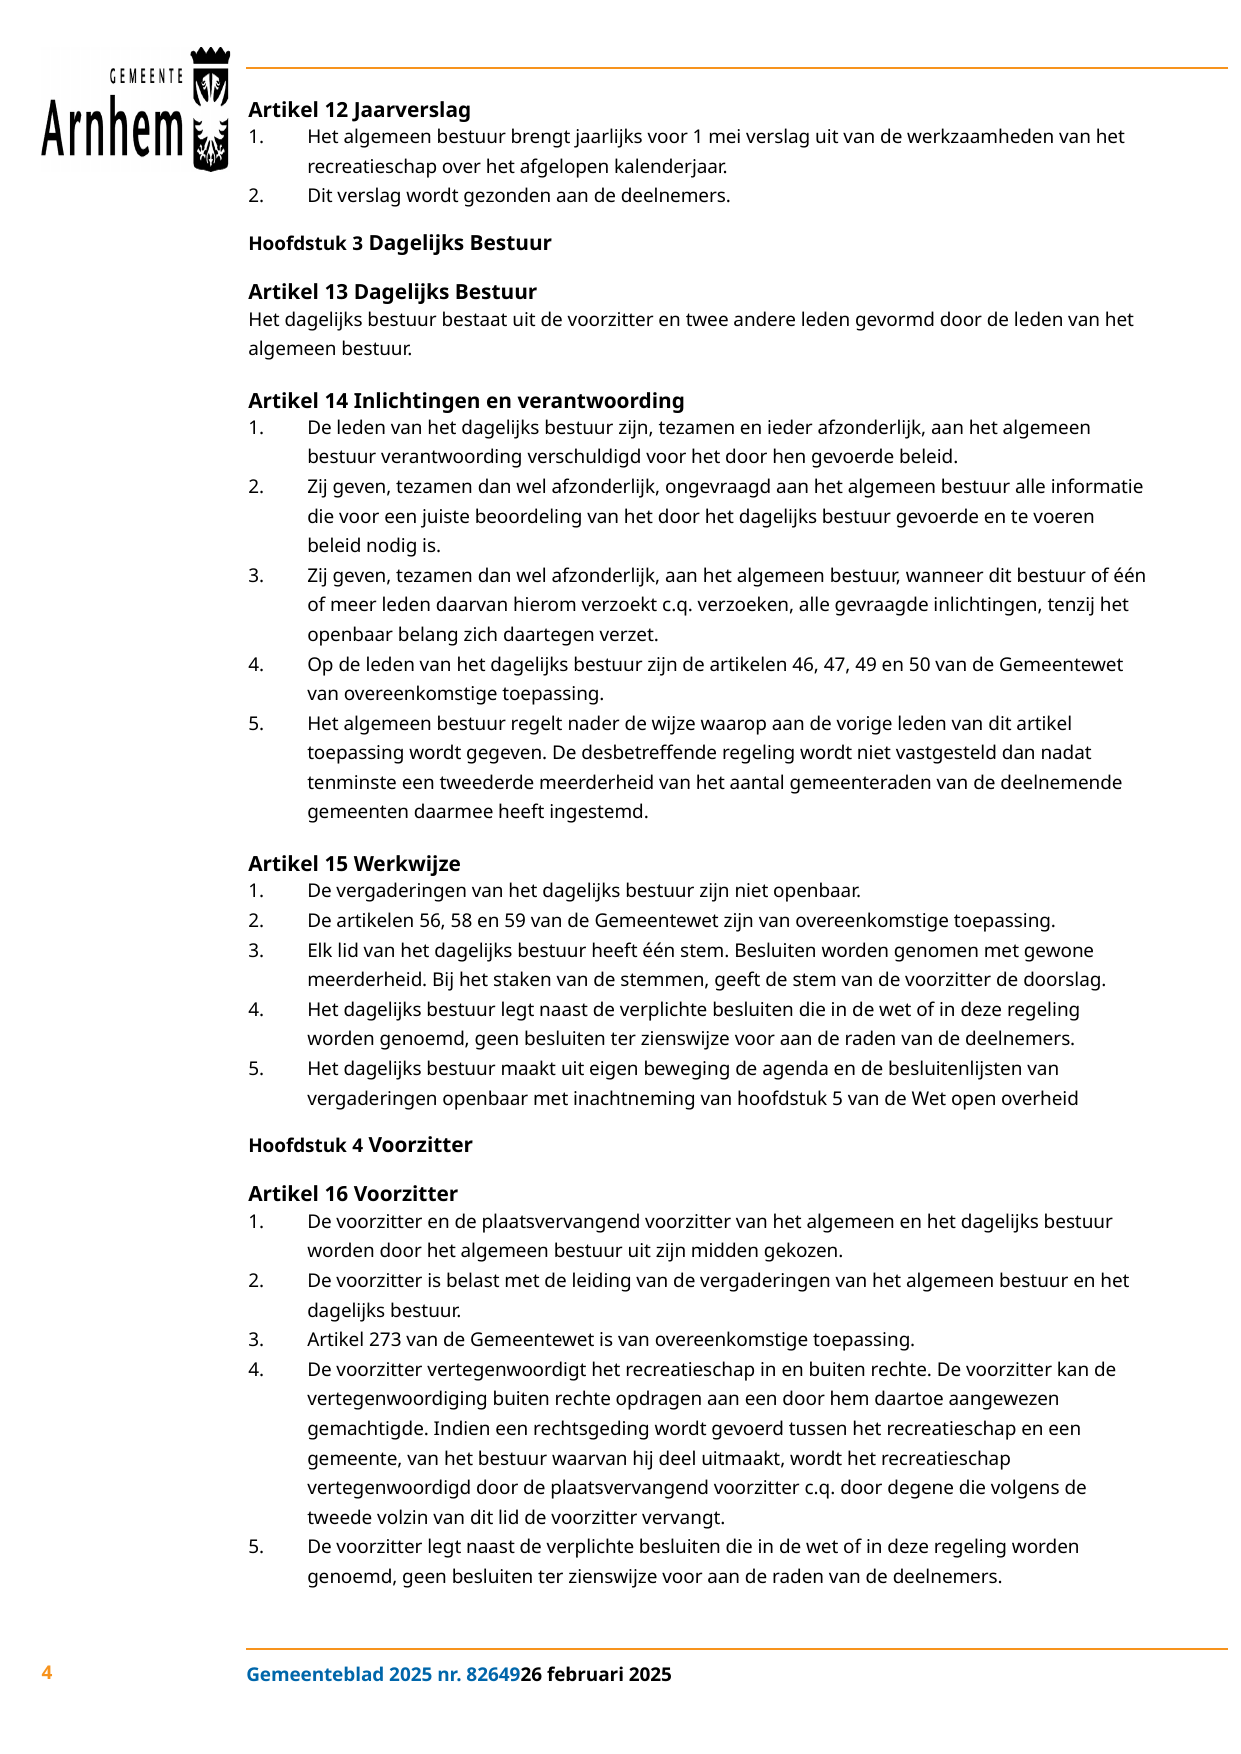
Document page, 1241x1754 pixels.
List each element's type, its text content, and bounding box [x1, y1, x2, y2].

list Zij geven, tezamen dan wel afzonderlijk, aan het algemeen bestuur, wanneer dit bestuur of één of meer leden daarvan hierom verzoekt c.q. verzoeken, alle gevraagde inlichtingen, tenzij het openbaar belang zich daartegen verzet. [248, 562, 1152, 647]
list Dit verslag wordt gezonden aan de deelnemers. [248, 182, 1152, 208]
picture [41, 47, 231, 172]
list De voorzitter is belast met de leiding van de vergaderingen van het algemeen bestuur en het dagelijks bestuur. [248, 1267, 1152, 1322]
list Zij geven, tezamen dan wel afzonderlijk, ongevraagd aan het algemeen bestuur alle informatie die voor een juiste beoordeling van het door het dagelijks bestuur gevoerde en te voeren beleid nodig is. [248, 473, 1152, 558]
list Elk lid van het dagelijks bestuur heeft één stem. Besluiten worden genomen met gewone meerderheid. Bij het staken van de stemmen, geeft de stem van de voorzitter de doorslag. [248, 937, 1152, 992]
list De voorzitter vertegenwoordigt het recreatieschap in en buiten rechte. De voorzitter kan de vertegenwoordiging buiten rechte opdragen aan een door hem daartoe aangewezen gemachtigde. Indien een rechtsgeding wordt gevoerd tussen het recreatieschap en een gemeente, van het bestuur waarvan hij deel uitmaakt, wordt het recreatieschap vertegenwoordigd door de plaatsvervangend voorzitter c.q. door degene die volgens de tweede volzin van dit lid de voorzitter vervangt. [248, 1356, 1152, 1529]
text Hoofdstuk 3 Dagelijks Bestuur [248, 228, 1152, 256]
list Het dagelijks bestuur maakt uit eigen beweging de agenda en de besluitenlijsten van vergaderingen openbaar met inachtneming van hoofdstuk 5 van de Wet open overheid [248, 1055, 1152, 1110]
list De voorzitter en de plaatsvervangend voorzitter van het algemeen en het dagelijks bestuur worden door het algemeen bestuur uit zijn midden gekozen. [248, 1208, 1152, 1263]
list De leden van het dagelijks bestuur zijn, tezamen en ieder afzonderlijk, aan het algemeen bestuur verantwoording verschuldigd voor het door hen gevoerde beleid. [248, 414, 1152, 469]
text Artikel 12 Jaarverslag [248, 95, 1152, 123]
list Het algemeen bestuur brengt jaarlijks voor 1 mei verslag uit van de werkzaamheden van het recreatieschap over het afgelopen kalenderjaar. [248, 123, 1152, 178]
text Artikel 14 Inlichtingen en verantwoording [248, 386, 1152, 414]
text Het dagelijks bestuur bestaat uit de voorzitter en twee andere leden gevormd door de leden van het algemeen bestuur. [248, 306, 1152, 361]
list Het dagelijks bestuur legt naast de verplichte besluiten die in de wet of in deze regeling worden genoemd, geen besluiten ter zienswijze voor aan de raden van de deelnemers. [248, 996, 1152, 1051]
list Artikel 273 van de Gemeentewet is van overeenkomstige toepassing. [248, 1326, 1152, 1352]
list De vergaderingen van het dagelijks bestuur zijn niet openbaar. [248, 878, 1152, 903]
text Artikel 16 Voorzitter [248, 1179, 1152, 1208]
text Artikel 13 Dagelijks Bestuur [248, 277, 1152, 306]
list Het algemeen bestuur regelt nader de wijze waarop aan de vorige leden van dit artikel toepassing wordt gegeven. De desbetreffende regeling wordt niet vastgesteld dan nadat tenminste een tweederde meerderheid van het aantal gemeenteraden van de deelnemende gemeenten daarmee heeft ingestemd. [248, 710, 1152, 824]
list De artikelen 56, 58 en 59 van de Gemeentewet zijn van overeenkomstige toepassing. [248, 907, 1152, 933]
text Hoofdstuk 4 Voorzitter [248, 1130, 1152, 1159]
list Op de leden van het dagelijks bestuur zijn de artikelen 46, 47, 49 en 50 van de Gemeentewet van overeenkomstige toepassing. [248, 651, 1152, 706]
text Artikel 15 Werkwijze [248, 849, 1152, 878]
list De voorzitter legt naast de verplichte besluiten die in de wet of in deze regeling worden genoemd, geen besluiten ter zienswijze voor aan de raden van de deelnemers. [248, 1533, 1152, 1589]
